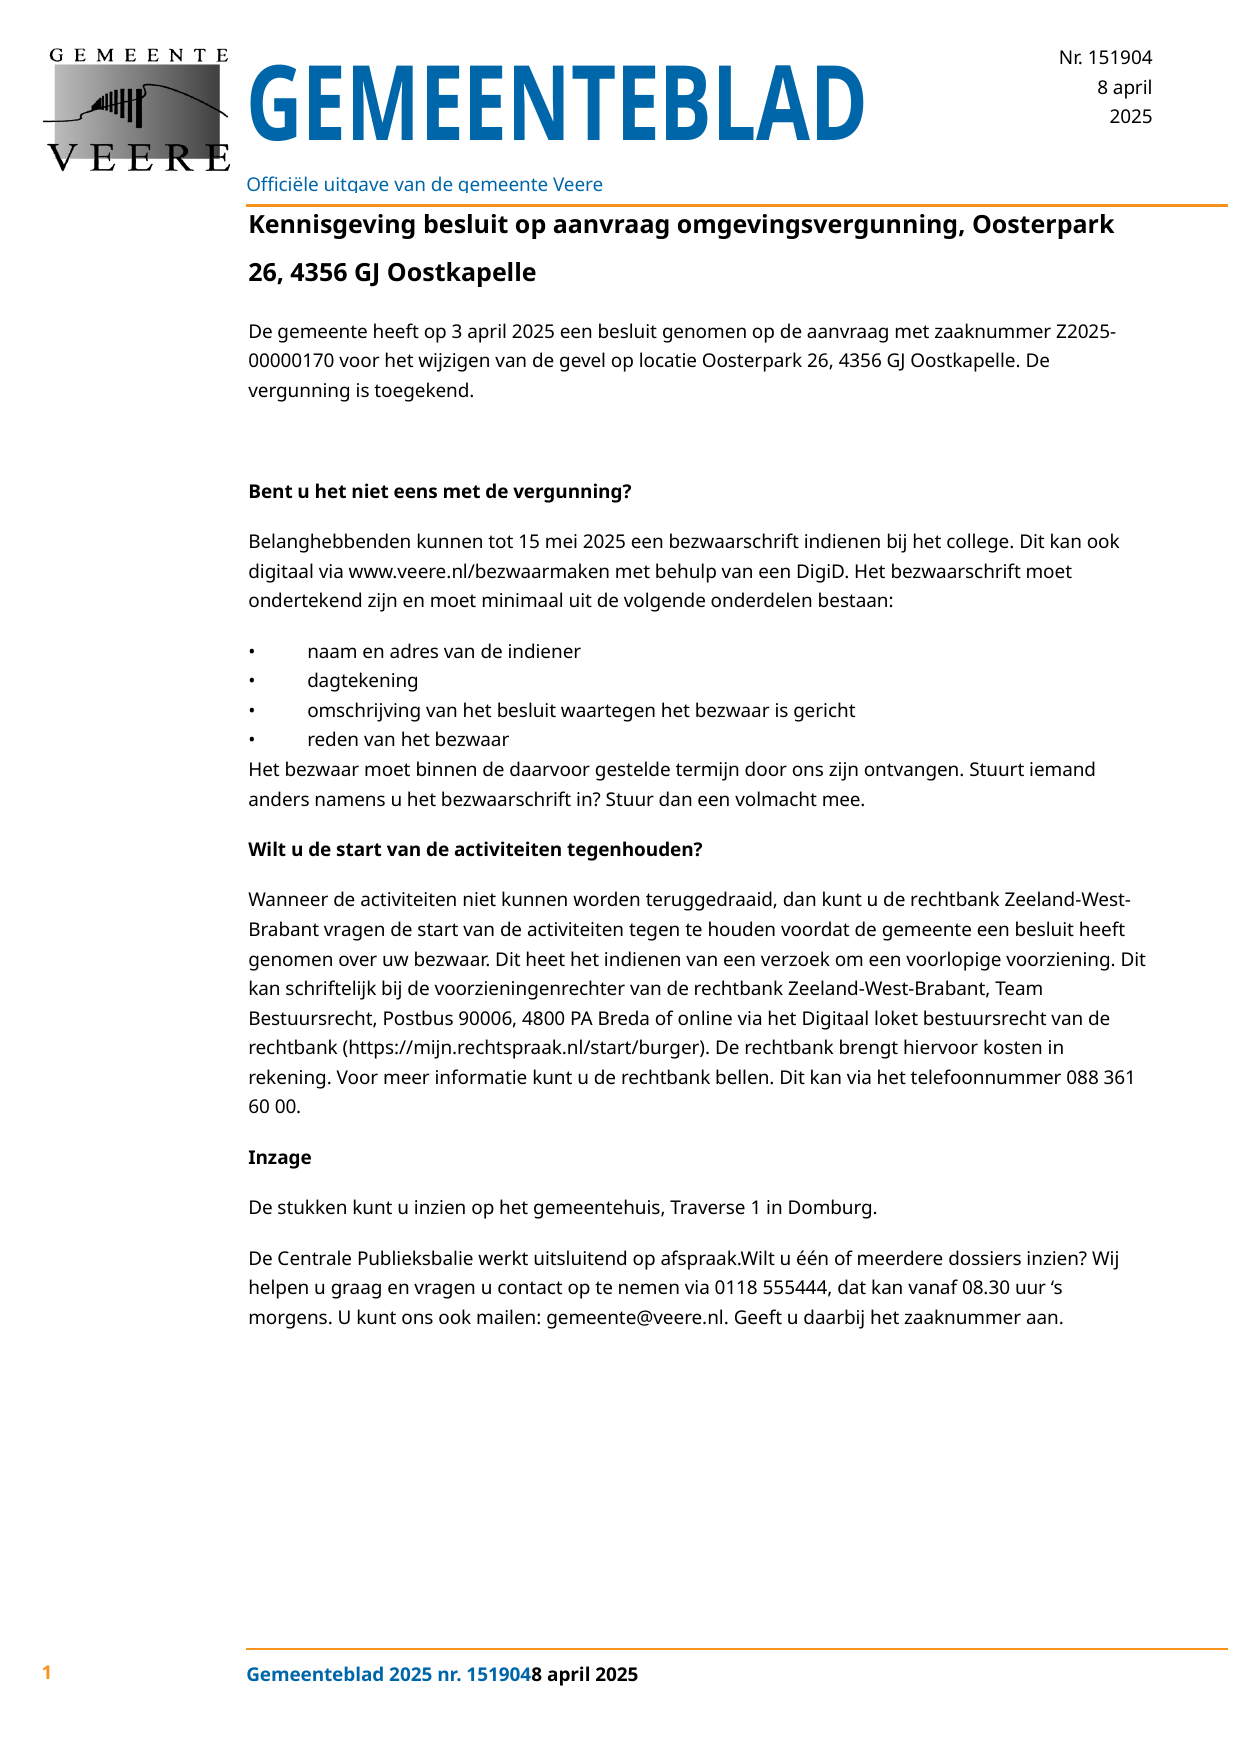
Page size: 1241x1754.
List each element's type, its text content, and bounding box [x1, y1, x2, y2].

text De gemeente heeft op 3 april 2025 een besluit genomen op de aanvraag met zaaknummer Z2025-00000170 voor het wijzigen van de gevel op locatie Oosterpark 26, 4356 GJ Oostkapelle. De vergunning is toegekend. [248, 318, 1152, 403]
text Wanneer de activiteiten niet kunnen worden teruggedraaid, dan kunt u de rechtbank Zeeland-West-Brabant vragen de start van de activiteiten tegen te houden voordat de gemeente een besluit heeft genomen over uw bezwaar. Dit heet het indienen van een verzoek om een voorlopige voorziening. Dit kan schriftelijk bij de voorzieningenrechter van de rechtbank Zeeland-West-Brabant, Team Bestuursrecht, Postbus 90006, 4800 PA Breda of online via het Digitaal loket bestuursrecht van de rechtbank (https://mijn.rechtspraak.nl/start/burger). De rechtbank brengt hiervoor kosten in rekening. Voor meer informatie kunt u de rechtbank bellen. Dit kan via het telefoonnummer 088 361 60 00. [248, 887, 1152, 1119]
list dagtekening [248, 667, 1152, 693]
list reden van het bezwaar [248, 727, 1152, 752]
text De Centrale Publieksbalie werkt uitsluitend op afspraak.Wilt u één of meerdere dossiers inzien? Wij helpen u graag en vragen u contact op te nemen via 0118 555444, dat kan vanaf 08.30 uur ‘s morgens. U kunt ons ook mailen: gemeente@veere.nl. Geeft u daarbij het zaaknummer aan. [248, 1245, 1152, 1330]
text Inzage [248, 1144, 1152, 1170]
text De stukken kunt u inzien op het gemeentehuis, Traverse 1 in Domburg. [248, 1194, 1152, 1220]
text Wilt u de start van de activiteiten tegenhouden? [248, 836, 1152, 862]
text Belanghebbenden kunnen tot 15 mei 2025 een bezwaarschrift indienen bij het college. Dit kan ook digitaal via www.veere.nl/bezwaarmaken met behulp van een DigiD. Het bezwaarschrift moet ondertekend zijn en moet minimaal uit de volgende onderdelen bestaan: [248, 528, 1152, 613]
picture [41, 47, 231, 172]
list naam en adres van de indiener [248, 638, 1152, 664]
text Bent u het niet eens met de vergunning? [248, 478, 1152, 504]
list omschrijving van het besluit waartegen het bezwaar is gericht [248, 697, 1152, 723]
text Kennisgeving besluit op aanvraag omgevingsvergunning, Oosterpark 26, 4356 GJ Oostkapelle [248, 207, 1152, 288]
text Het bezwaar moet binnen de daarvoor gestelde termijn door ons zijn ontvangen. Stuurt iemand anders namens u het bezwaarschrift in? Stuur dan een volmacht mee. [248, 756, 1152, 812]
